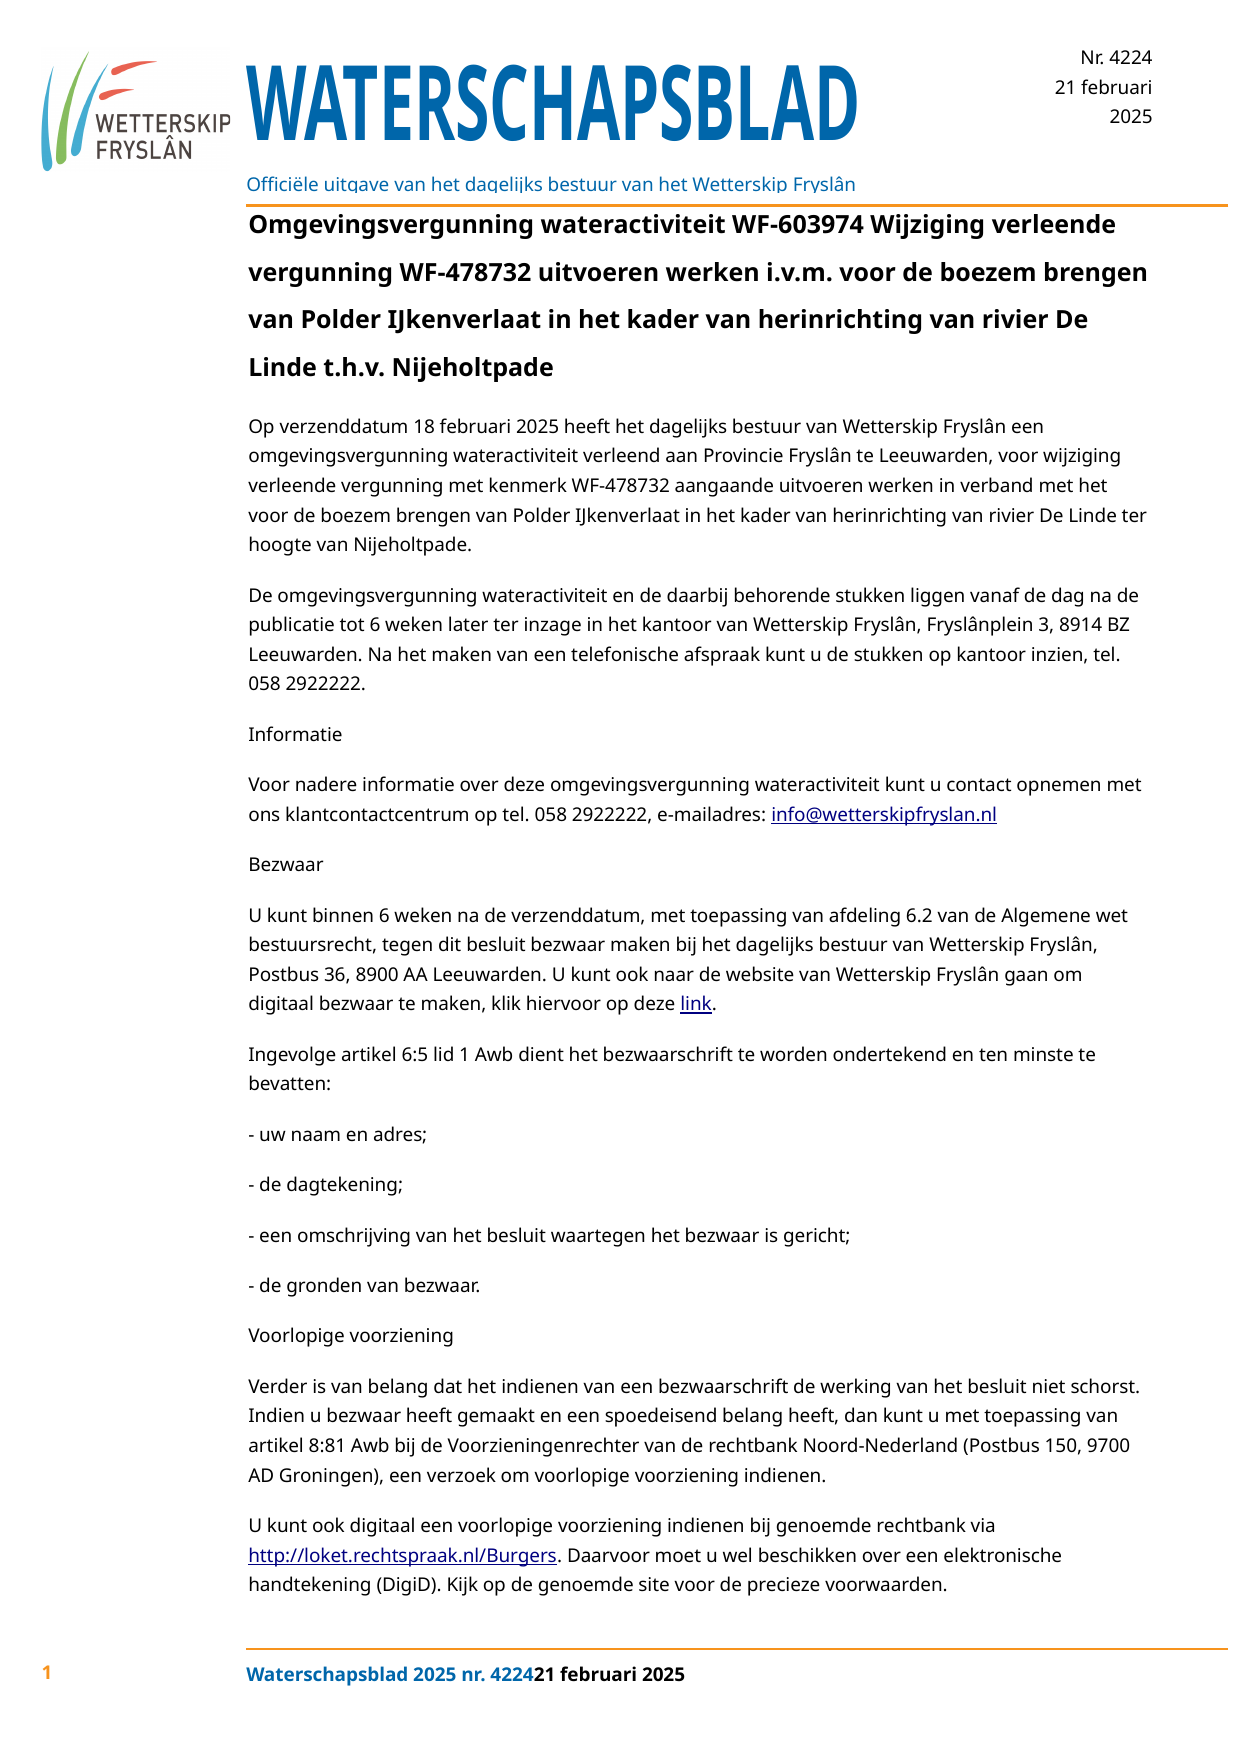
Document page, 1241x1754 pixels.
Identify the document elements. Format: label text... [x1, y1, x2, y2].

text Ingevolge artikel 6:5 lid 1 Awb dient het bezwaarschrift te worden ondertekend en ten minste te bevatten: [248, 1041, 1152, 1096]
text - uw naam en adres; [248, 1121, 1152, 1147]
text Voorlopige voorziening [248, 1323, 1152, 1348]
picture [41, 47, 231, 172]
text Informatie [248, 721, 1152, 747]
text U kunt binnen 6 weken na de verzenddatum, met toepassing van afdeling 6.2 van de Algemene wet bestuursrecht, tegen dit besluit bezwaar maken bij het dagelijks bestuur van Wetterskip Fryslân, Postbus 36, 8900 AA Leeuwarden. U kunt ook naar de website van Wetterskip Fryslân gaan om digitaal bezwaar te maken, klik hiervoor op deze link. [248, 902, 1152, 1016]
text U kunt ook digitaal een voorlopige voorziening indienen bij genoemde rechtbank via http://loket.rechtspraak.nl/Burgers. Daarvoor moet u wel beschikken over een elektronische handtekening (DigiD). Kijk op de genoemde site voor de precieze voorwaarden. [248, 1512, 1152, 1597]
text - de dagtekening; [248, 1171, 1152, 1197]
text - de gronden van bezwaar. [248, 1272, 1152, 1298]
text - een omschrijving van het besluit waartegen het bezwaar is gericht; [248, 1222, 1152, 1248]
text Verder is van belang dat het indienen van een bezwaarschrift de werking van het besluit niet schorst. Indien u bezwaar heeft gemaakt en een spoedeisend belang heeft, dan kunt u met toepassing van artikel 8:81 Awb bij de Voorzieningenrechter van de rechtbank Noord-Nederland (Postbus 150, 9700 AD Groningen), een verzoek om voorlopige voorziening indienen. [248, 1373, 1152, 1488]
text De omgevingsvergunning wateractiviteit en de daarbij behorende stukken liggen vanaf de dag na de publicatie tot 6 weken later ter inzage in het kantoor van Wetterskip Fryslân, Fryslânplein 3, 8914 BZ Leeuwarden. Na het maken van een telefonische afspraak kunt u de stukken op kantoor inzien, tel. 058 2922222. [248, 582, 1152, 696]
text Bezwaar [248, 851, 1152, 877]
text Voor nadere informatie over deze omgevingsvergunning wateractiviteit kunt u contact opnemen met ons klantcontactcentrum op tel. 058 2922222, e-mailadres: info@wetterskipfryslan.nl [248, 771, 1152, 827]
text Op verzenddatum 18 februari 2025 heeft het dagelijks bestuur van Wetterskip Fryslân een omgevingsvergunning wateractiviteit verleend aan Provincie Fryslân te Leeuwarden, voor wijziging verleende vergunning met kenmerk WF-478732 aangaande uitvoeren werken in verband met het voor de boezem brengen van Polder IJkenverlaat in het kader van herinrichting van rivier De Linde ter hoogte van Nijeholtpade. [248, 413, 1152, 557]
text Omgevingsvergunning wateractiviteit WF-603974 Wijziging verleende vergunning WF-478732 uitvoeren werken i.v.m. voor de boezem brengen van Polder IJkenverlaat in het kader van herinrichting van rivier De Linde t.h.v. Nijeholtpade [248, 207, 1152, 384]
